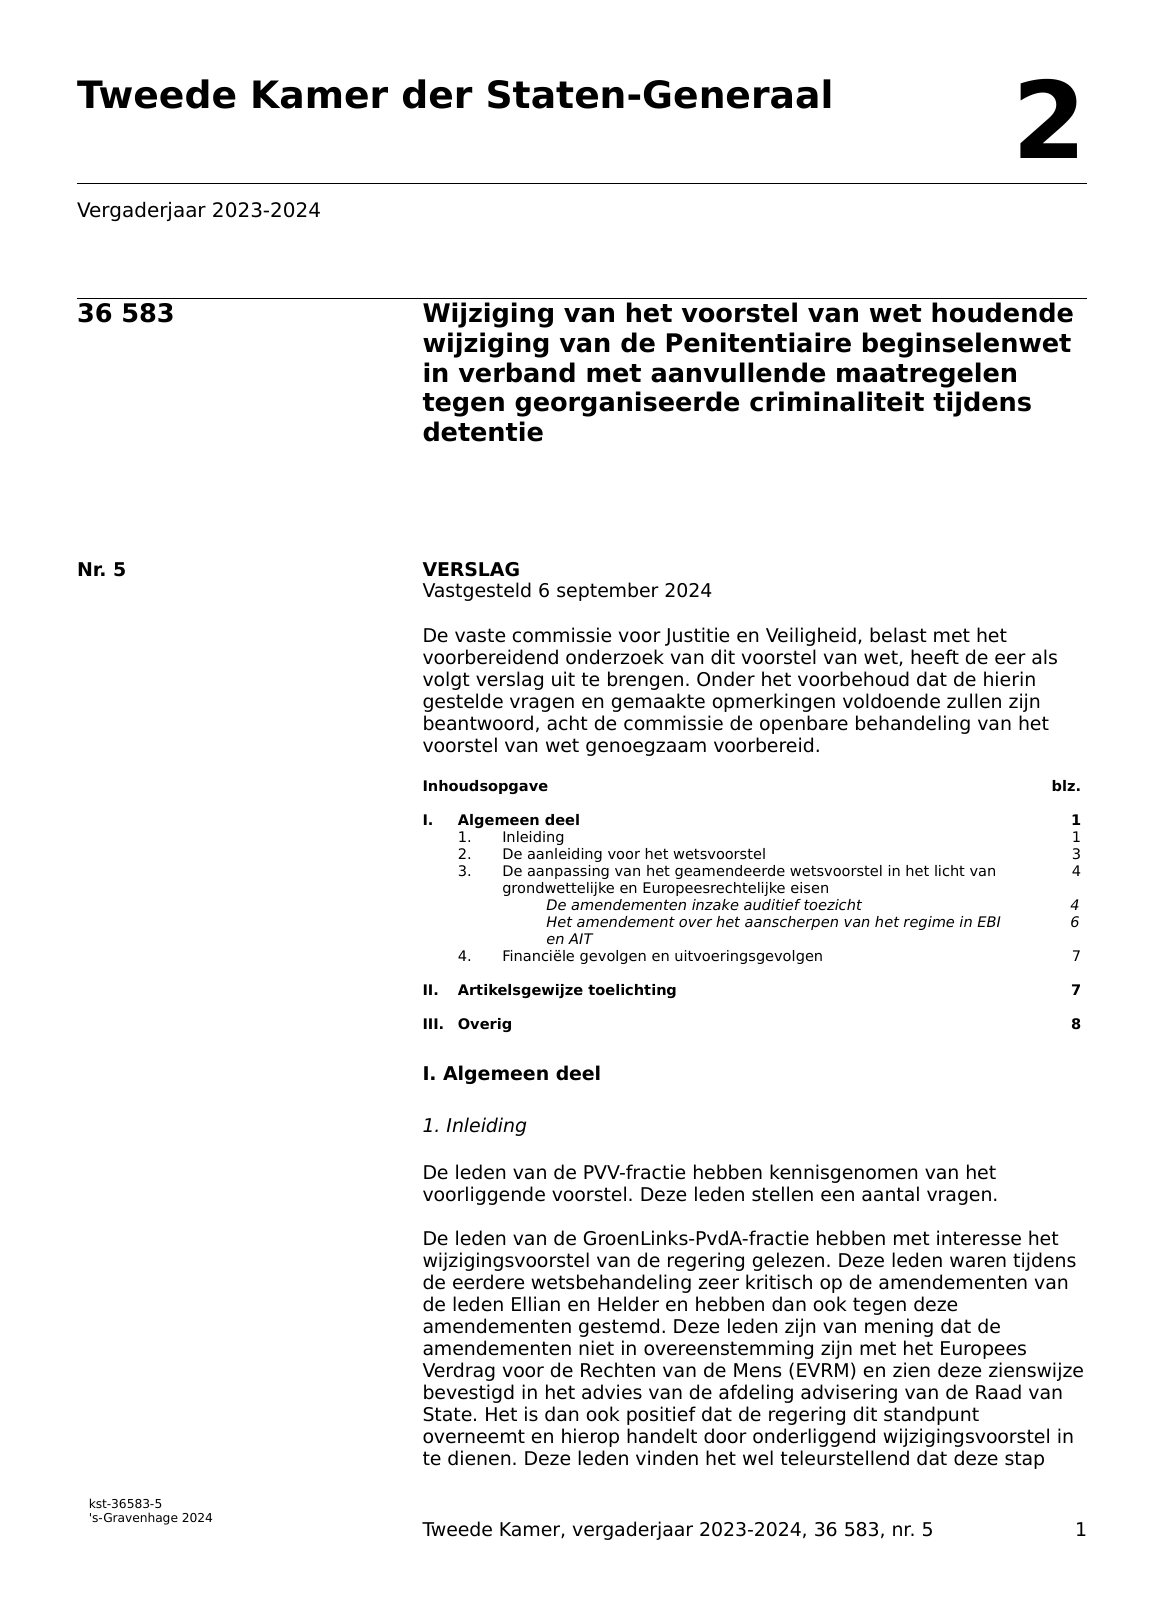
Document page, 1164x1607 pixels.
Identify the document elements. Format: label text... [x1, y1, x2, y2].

text Vastgesteld 6 september 2024 [422, 580, 1087, 602]
table_cell 4. [452, 948, 496, 965]
table_cell [540, 999, 1028, 1016]
table_cell 2. [452, 846, 496, 863]
subtitle Nr. 5 VERSLAG [77, 558, 1087, 580]
table_cell [422, 965, 452, 982]
table_header 2 [886, 59, 1087, 183]
table_cell 3 [1028, 846, 1087, 863]
table_cell [422, 999, 452, 1016]
table_cell De aanleiding voor het wetsvoorstel [496, 846, 1028, 863]
table_cell Overig [452, 1016, 1028, 1033]
table_cell [1028, 965, 1087, 982]
table_cell Inleiding [496, 829, 1028, 846]
table_cell [452, 897, 496, 914]
table_cell 6 [1028, 914, 1087, 948]
table_cell [496, 965, 540, 982]
subtitle 36 583 Wijziging van het voorstel van wet houdende wijziging van de Penitentiaire beginselenwet in verband met aanvullende maatregelen tegen georganiseerde criminaliteit tijdens detentie [77, 299, 1087, 447]
subtitle 1. Inleiding [422, 1115, 1087, 1137]
table_cell [422, 795, 452, 812]
table_cell [540, 795, 1028, 812]
table_cell [422, 863, 452, 897]
table_cell 1. [452, 829, 496, 846]
table_cell 4 [1028, 863, 1087, 897]
table_cell 1 [1028, 829, 1087, 846]
table_cell [496, 795, 540, 812]
table_header Tweede Kamer der Staten-Generaal [77, 59, 886, 183]
table_cell [422, 829, 452, 846]
table_cell [452, 965, 496, 982]
text 's-Gravenhage 2024 [88, 1511, 323, 1525]
table_cell Financiële gevolgen en uitvoeringsgevolgen [496, 948, 1028, 965]
table_cell De amendementen inzake auditief toezicht [540, 897, 1028, 914]
table_cell [540, 965, 1028, 982]
table_cell [422, 914, 452, 948]
table_cell 4 [1028, 897, 1087, 914]
table_cell [452, 914, 496, 948]
table_cell [422, 948, 452, 965]
text De vaste commissie voor Justitie en Veiligheid, belast met het voorbereidend onderzoek van dit voorstel van wet, heeft de eer als volgt verslag uit te brengen. Onder het voorbehoud dat de hierin gestelde vragen en gemaakte opmerkingen voldoende zullen zijn beantwoord, acht de commissie de openbare behandeling van het voorstel van wet genoegzaam voorbereid. [422, 624, 1087, 756]
table_cell II. [422, 982, 452, 999]
table_cell I. [422, 812, 452, 829]
table_cell Algemeen deel [452, 812, 1028, 829]
table_cell [1028, 999, 1087, 1016]
table_cell 7 [1028, 948, 1087, 965]
table_cell 7 [1028, 982, 1087, 999]
table_cell [496, 897, 540, 914]
table_cell [452, 999, 496, 1016]
table_cell [452, 795, 496, 812]
table_header blz. [1028, 778, 1087, 795]
table_header Inhoudsopgave [422, 778, 1028, 795]
table_cell [422, 897, 452, 914]
table_cell De aanpassing van het geamendeerde wetsvoorstel in het licht van grondwettelijke en Europeesrechtelijke eisen [496, 863, 1028, 897]
text kst-36583-5 [88, 1497, 323, 1511]
table_cell 1 [1028, 812, 1087, 829]
table_cell [496, 914, 540, 948]
text De leden van de GroenLinks-PvdA-fractie hebben met interesse het wijzigingsvoorstel van de regering gelezen. Deze leden waren tijdens de eerdere wetsbehandeling zeer kritisch op de amendementen van de leden Ellian en Helder en hebben dan ook tegen deze amendementen gestemd. Deze leden zijn van mening dat de amendementen niet in overeenstemming zijn met het Europees Verdrag voor de Rechten van de Mens (EVRM) en zien deze zienswijze bevestigd in het advies van de afdeling advisering van de Raad van State. Het is dan ook positief dat de regering dit standpunt overneemt en hierop handelt door onderliggend wijzigingsvoorstel in te dienen. Deze leden vinden het wel teleurstellend dat deze stap [422, 1228, 1087, 1470]
table_cell Het amendement over het aanscherpen van het regime in EBI en AIT [540, 914, 1028, 948]
subtitle I. Algemeen deel [422, 1063, 1087, 1085]
table_cell [1028, 795, 1087, 812]
table_cell 3. [452, 863, 496, 897]
table_cell [422, 846, 452, 863]
table_cell Vergaderjaar 2023-2024 [77, 184, 1087, 298]
table_cell Artikelsgewijze toelichting [452, 982, 1028, 999]
text De leden van de PVV-fractie hebben kennisgenomen van het voorliggende voorstel. Deze leden stellen een aantal vragen. [422, 1162, 1087, 1206]
table_cell 8 [1028, 1016, 1087, 1033]
table_cell [496, 999, 540, 1016]
table_cell III. [422, 1016, 452, 1033]
